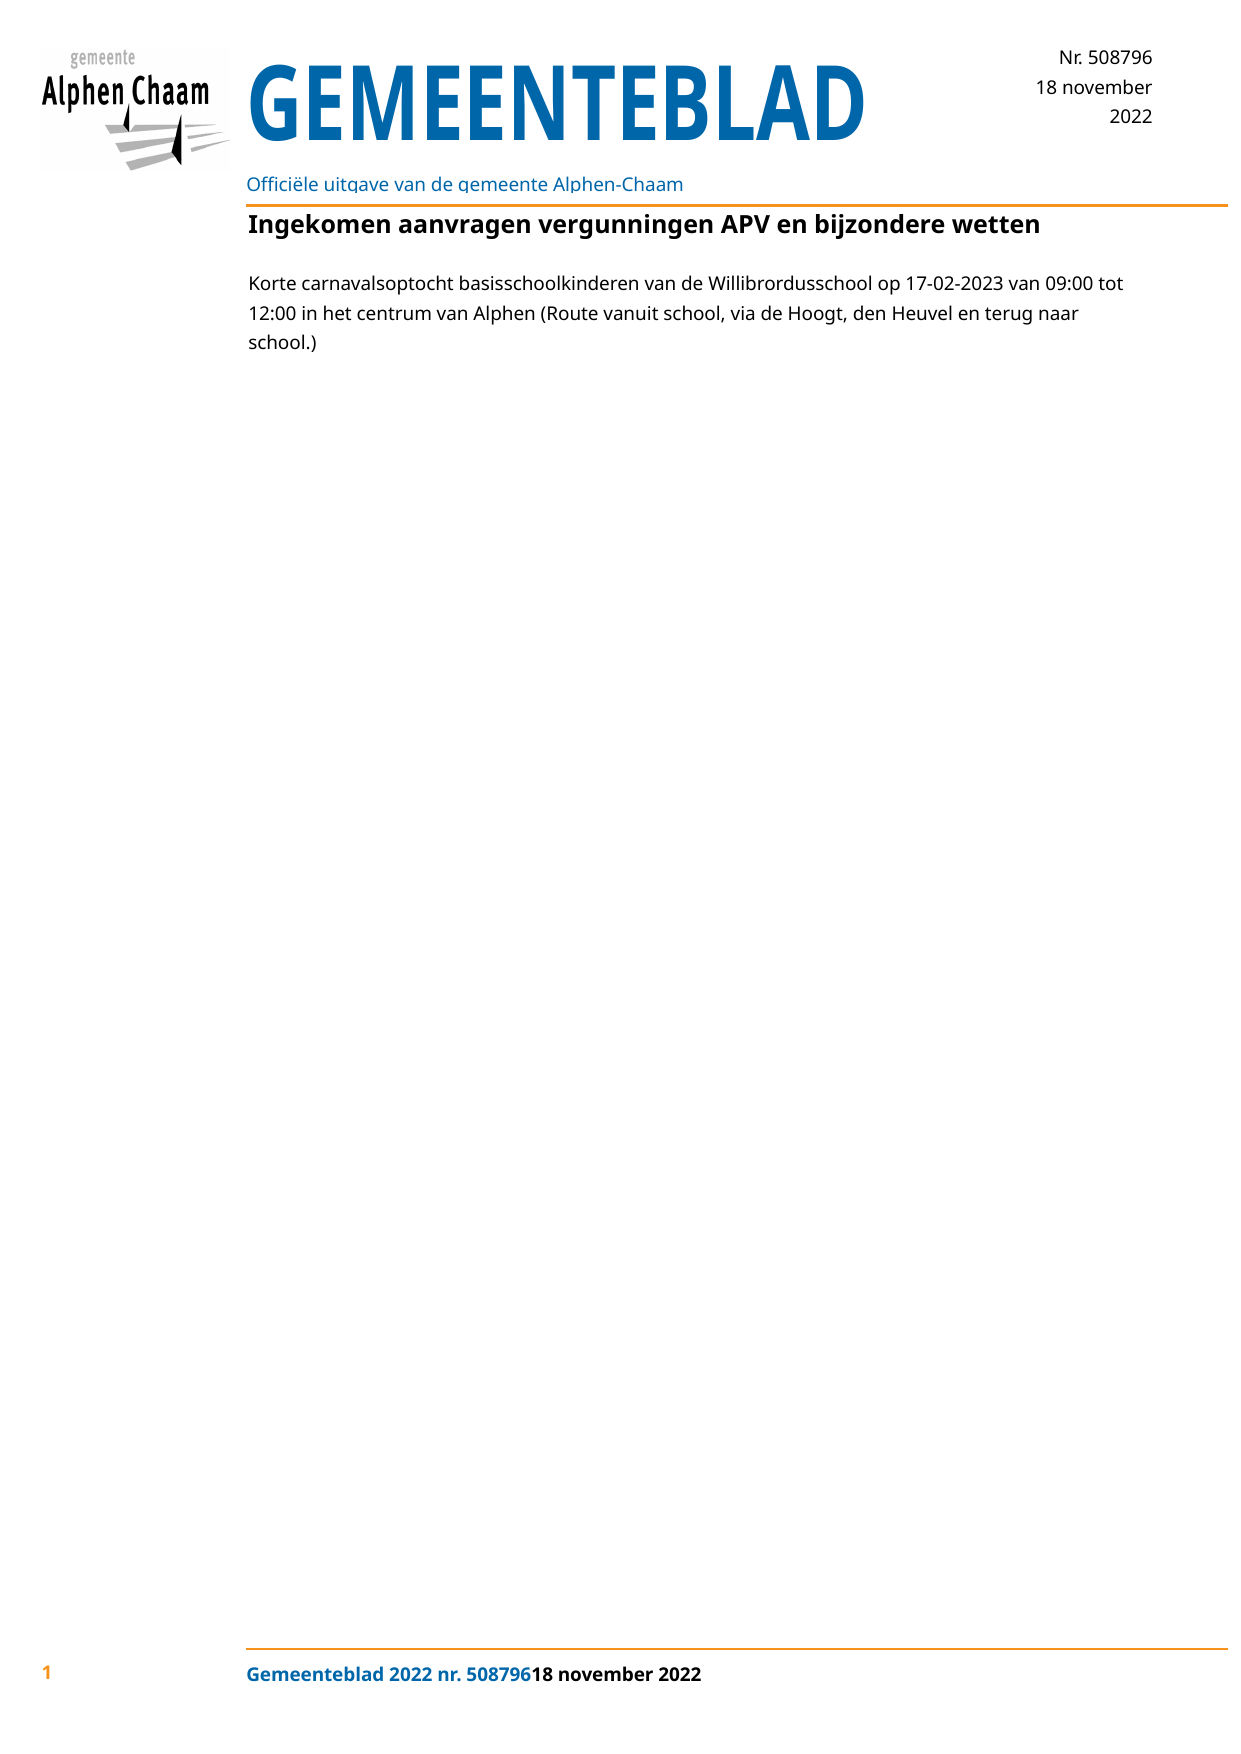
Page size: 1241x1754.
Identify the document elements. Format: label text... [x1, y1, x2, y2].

text Korte carnavalsoptocht basisschoolkinderen van de Willibrordusschool op 17-02-2023 van 09:00 tot 12:00 in het centrum van Alphen (Route vanuit school, via de Hoogt, den Heuvel en terug naar school.) [248, 270, 1152, 355]
picture [41, 47, 231, 172]
text Ingekomen aanvragen vergunningen APV en bijzondere wetten [248, 207, 1152, 241]
